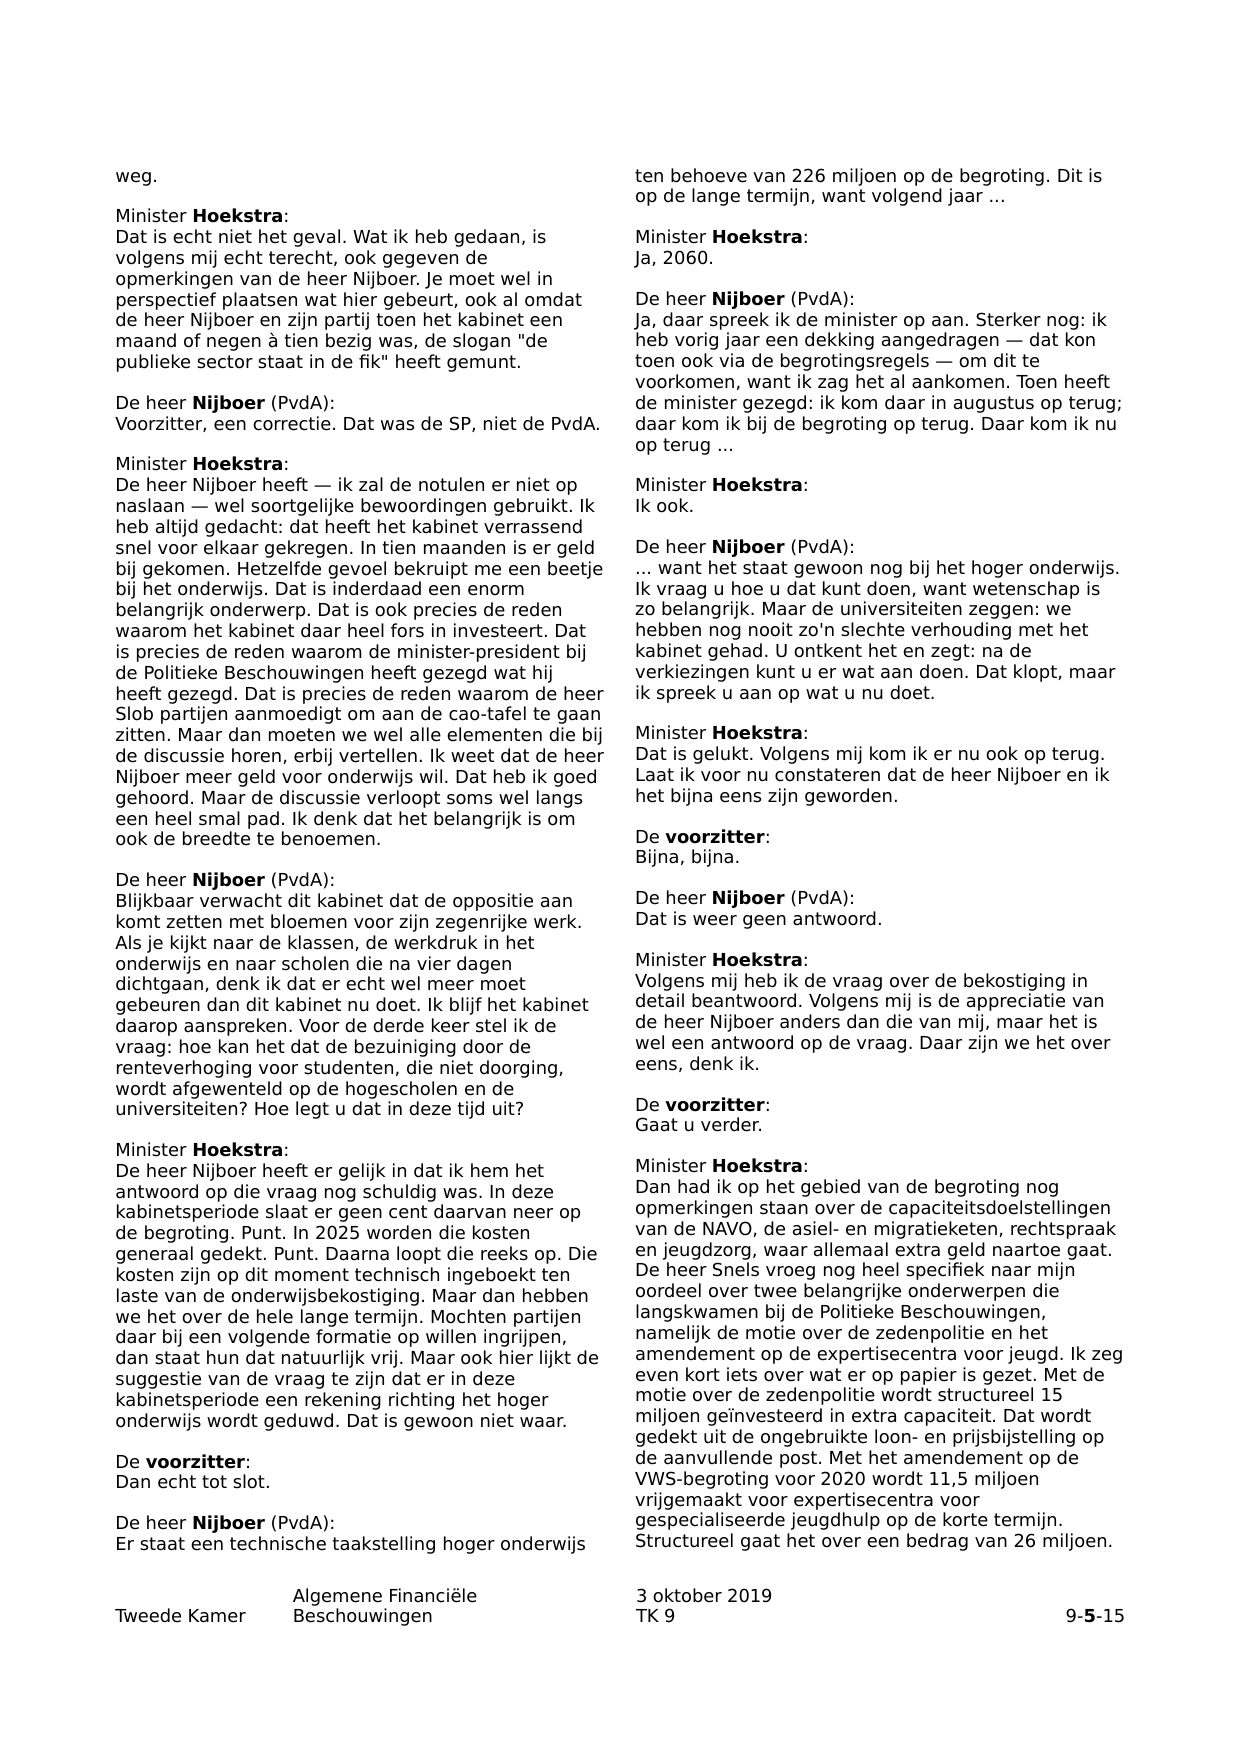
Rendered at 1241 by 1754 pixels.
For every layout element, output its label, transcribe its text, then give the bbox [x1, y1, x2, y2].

text De heer Nijboer (PvdA): [115, 870, 605, 891]
text Minister Hoekstra: [635, 949, 1125, 970]
text Minister Hoekstra: [115, 206, 605, 227]
text De heer Nijboer (PvdA): [635, 288, 1125, 309]
text De heer Nijboer heeft — ik zal de notulen er niet op naslaan — wel soortgelijke bewoordingen gebruikt. Ik heb altijd gedacht: dat heeft het kabinet verrassend snel voor elkaar gekregen. In tien maanden is er geld bij gekomen. Hetzelfde gevoel bekruipt me een beetje bij het onderwijs. Dat is inderdaad een enorm belangrijk onderwerp. Dat is ook precies de reden waarom het kabinet daar heel fors in investeert. Dat is precies de reden waarom de minister-president bij de Politieke Beschouwingen heeft gezegd wat hij heeft gezegd. Dat is precies de reden waarom de heer Slob partijen aanmoedigt om aan de cao-tafel te gaan zitten. Maar dan moeten we wel alle elementen die bij de discussie horen, erbij vertellen. Ik weet dat de heer Nijboer meer geld voor onderwijs wil. Dat heb ik goed gehoord. Maar de discussie verloopt soms wel langs een heel smal pad. Ik denk dat het belangrijk is om ook de breedte te benoemen. [115, 475, 605, 850]
text De voorzitter: [635, 826, 1125, 847]
text weg. [115, 165, 605, 186]
text Minister Hoekstra: [635, 1156, 1125, 1177]
text De heer Nijboer (PvdA): [635, 888, 1125, 909]
text Voorzitter, een correctie. Dat was de SP, niet de PvdA. [115, 413, 605, 434]
text De heer Nijboer (PvdA): [115, 1513, 605, 1534]
text Dan had ik op het gebied van de begroting nog opmerkingen staan over de capaciteitsdoelstellingen van de NAVO, de asiel- en migratieketen, rechtspraak en jeugdzorg, waar allemaal extra geld naartoe gaat. De heer Snels vroeg nog heel specifiek naar mijn oordeel over twee belangrijke onderwerpen die langskwamen bij de Politieke Beschouwingen, namelijk de motie over de zedenpolitie en het amendement op de expertisecentra voor jeugd. Ik zeg even kort iets over wat er op papier is gezet. Met de motie over de zedenpolitie wordt structureel 15 miljoen geïnvesteerd in extra capaciteit. Dat wordt gedekt uit de ongebruikte loon- en prijsbijstelling op de aanvullende post. Met het amendement op de VWS-begroting voor 2020 wordt 11,5 miljoen vrijgemaakt voor expertisecentra voor gespecialiseerde jeugdhulp op de korte termijn. Structureel gaat het over een bedrag van 26 miljoen. [635, 1177, 1125, 1552]
text Minister Hoekstra: [635, 475, 1125, 496]
text Ik ook. [635, 496, 1125, 517]
text Gaat u verder. [635, 1115, 1125, 1136]
text De heer Nijboer (PvdA): [635, 537, 1125, 557]
text Dat is gelukt. Volgens mij kom ik er nu ook op terug. Laat ik voor nu constateren dat de heer Nijboer en ik het bijna eens zijn geworden. [635, 744, 1125, 806]
text ten behoeve van 226 miljoen op de begroting. Dit is op de lange termijn, want volgend jaar ... [635, 165, 1125, 207]
text Ja, daar spreek ik de minister op aan. Sterker nog: ik heb vorig jaar een dekking aangedragen — dat kon toen ook via de begrotingsregels — om dit te voorkomen, want ik zag het al aankomen. Toen heeft de minister gezegd: ik kom daar in augustus op terug; daar kom ik bij de begroting op terug. Daar kom ik nu op terug ... [635, 309, 1125, 455]
text Minister Hoekstra: [115, 454, 605, 475]
text Er staat een technische taakstelling hoger onderwijs [115, 1534, 605, 1554]
text Volgens mij heb ik de vraag over de bekostiging in detail beantwoord. Volgens mij is de appreciatie van de heer Nijboer anders dan die van mij, maar het is wel een antwoord op de vraag. Daar zijn we het over eens, denk ik. [635, 970, 1125, 1074]
text Dat is weer geen antwoord. [635, 909, 1125, 929]
text Dat is echt niet het geval. Wat ik heb gedaan, is volgens mij echt terecht, ook gegeven de opmerkingen van de heer Nijboer. Je moet wel in perspectief plaatsen wat hier gebeurt, ook al omdat de heer Nijboer en zijn partij toen het kabinet een maand of negen à tien bezig was, de slogan "de publieke sector staat in de fik" heeft gemunt. [115, 227, 605, 373]
text De voorzitter: [115, 1451, 605, 1472]
text Minister Hoekstra: [115, 1140, 605, 1161]
text Ja, 2060. [635, 248, 1125, 268]
text Dan echt tot slot. [115, 1472, 605, 1493]
text Minister Hoekstra: [635, 227, 1125, 248]
text Minister Hoekstra: [635, 723, 1125, 744]
text Bijna, bijna. [635, 847, 1125, 868]
text ... want het staat gewoon nog bij het hoger onderwijs. Ik vraag u hoe u dat kunt doen, want wetenschap is zo belangrijk. Maar de universiteiten zeggen: we hebben nog nooit zo'n slechte verhouding met het kabinet gehad. U ontkent het en zegt: na de verkiezingen kunt u er wat aan doen. Dat klopt, maar ik spreek u aan op wat u nu doet. [635, 557, 1125, 703]
text De heer Nijboer heeft er gelijk in dat ik hem het antwoord op die vraag nog schuldig was. In deze kabinetsperiode slaat er geen cent daarvan neer op de begroting. Punt. In 2025 worden die kosten generaal gedekt. Punt. Daarna loopt die reeks op. Die kosten zijn op dit moment technisch ingeboekt ten laste van de onderwijsbekostiging. Maar dan hebben we het over de hele lange termijn. Mochten partijen daar bij een volgende formatie op willen ingrijpen, dan staat hun dat natuurlijk vrij. Maar ook hier lijkt de suggestie van de vraag te zijn dat er in deze kabinetsperiode een rekening richting het hoger onderwijs wordt geduwd. Dat is gewoon niet waar. [115, 1161, 605, 1431]
text De voorzitter: [635, 1094, 1125, 1115]
text Blijkbaar verwacht dit kabinet dat de oppositie aan komt zetten met bloemen voor zijn zegenrijke werk. Als je kijkt naar de klassen, de werkdruk in het onderwijs en naar scholen die na vier dagen dichtgaan, denk ik dat er echt wel meer moet gebeuren dan dit kabinet nu doet. Ik blijf het kabinet daarop aanspreken. Voor de derde keer stel ik de vraag: hoe kan het dat de bezuiniging door de renteverhoging voor studenten, die niet doorging, wordt afgewenteld op de hogescholen en de universiteiten? Hoe legt u dat in deze tijd uit? [115, 891, 605, 1120]
text De heer Nijboer (PvdA): [115, 393, 605, 413]
